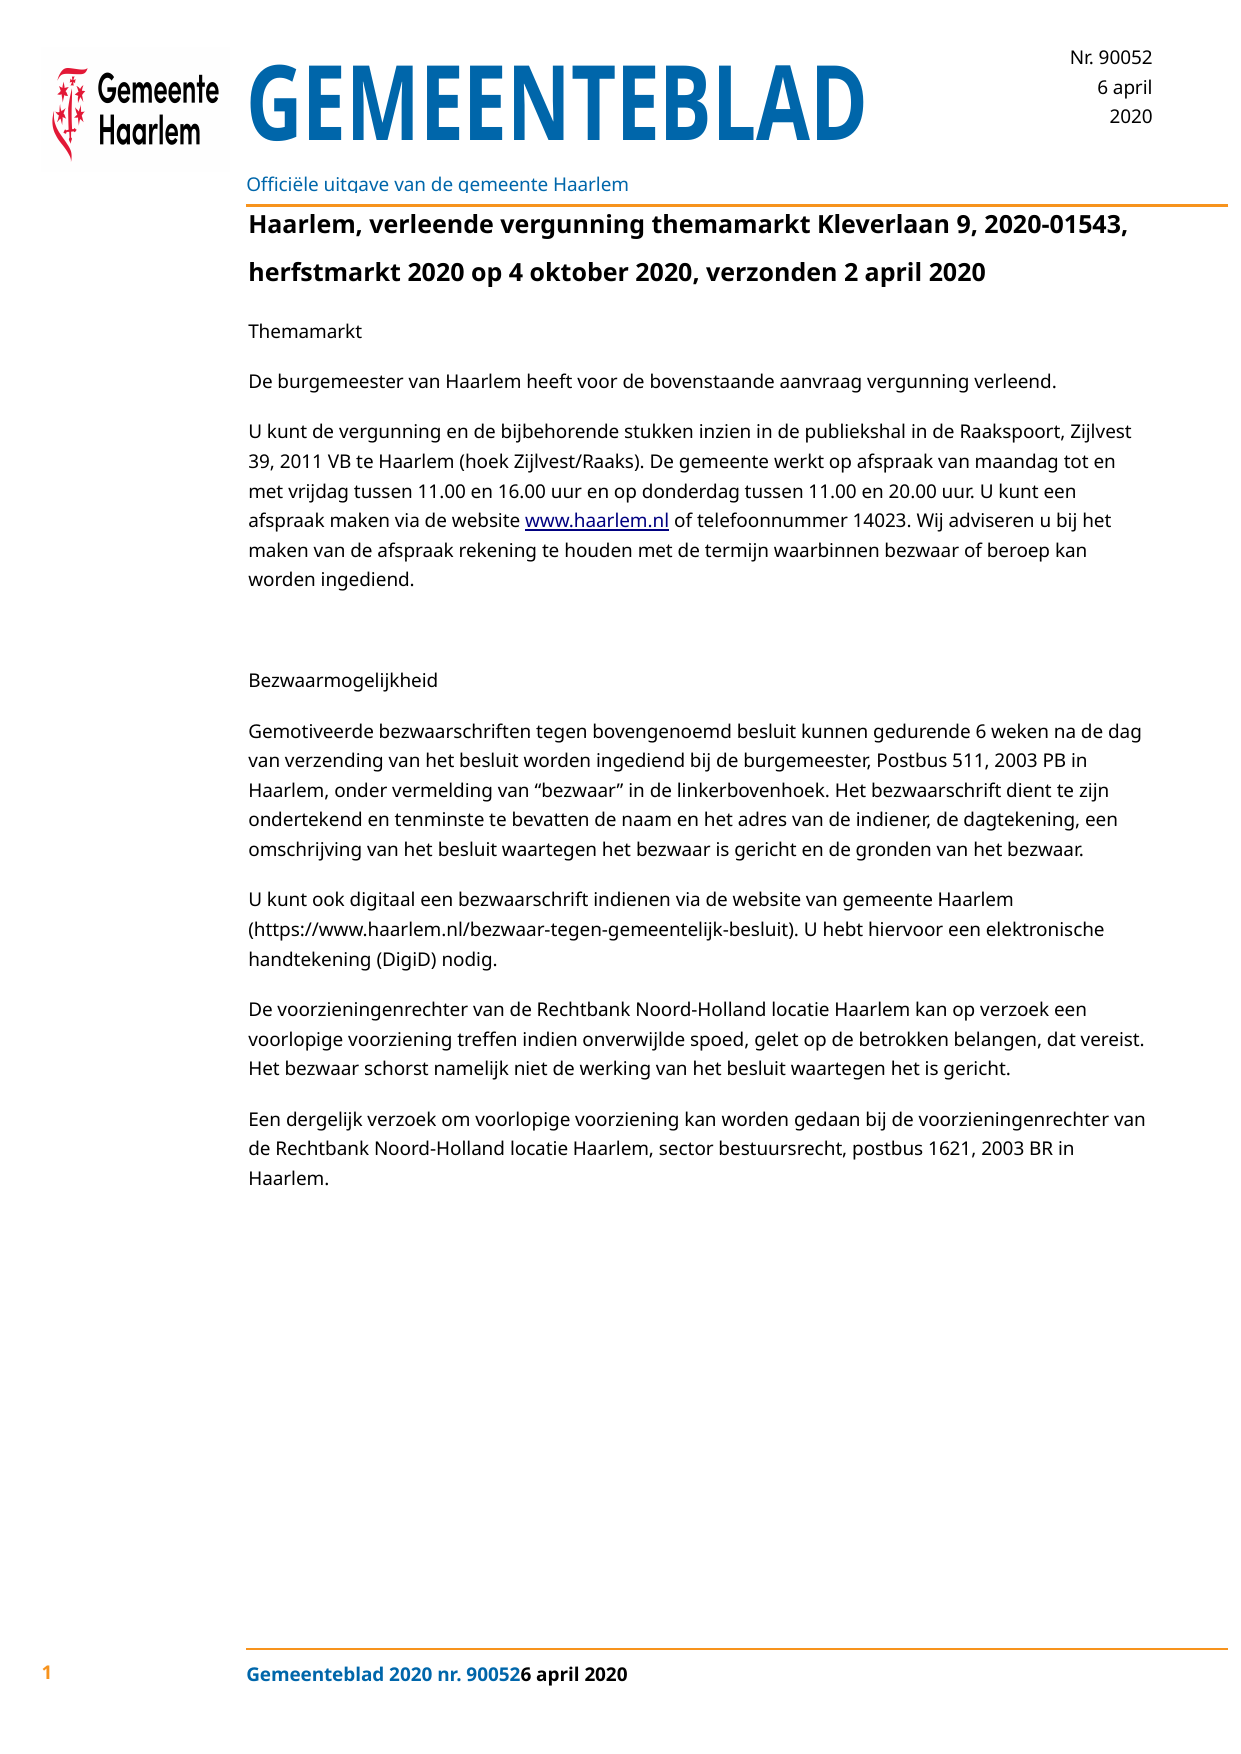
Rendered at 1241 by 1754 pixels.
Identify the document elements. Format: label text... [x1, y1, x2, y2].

text U kunt ook digitaal een bezwaarschrift indienen via de website van gemeente Haarlem (https://www.haarlem.nl/bezwaar-tegen-gemeentelijk-besluit). U hebt hiervoor een elektronische handtekening (DigiD) nodig. [248, 887, 1152, 972]
text Themamarkt [248, 318, 1152, 344]
picture [41, 47, 231, 172]
text Een dergelijk verzoek om voorlopige voorziening kan worden gedaan bij de voorzieningenrechter van de Rechtbank Noord-Holland locatie Haarlem, sector bestuursrecht, postbus 1621, 2003 BR in Haarlem. [248, 1106, 1152, 1191]
text U kunt de vergunning en de bijbehorende stukken inzien in de publiekshal in de Raakspoort, Zijlvest 39, 2011 VB te Haarlem (hoek Zijlvest/Raaks). De gemeente werkt op afspraak van maandag tot en met vrijdag tussen 11.00 en 16.00 uur en op donderdag tussen 11.00 en 20.00 uur. U kunt een afspraak maken via de website www.haarlem.nl of telefoonnummer 14023. Wij adviseren u bij het maken van de afspraak rekening te houden met de termijn waarbinnen bezwaar of beroep kan worden ingediend. [248, 419, 1152, 592]
text Gemotiveerde bezwaarschriften tegen bovengenoemd besluit kunnen gedurende 6 weken na de dag van verzending van het besluit worden ingediend bij de burgemeester, Postbus 511, 2003 PB in Haarlem, onder vermelding van “bezwaar” in de linkerbovenhoek. Het bezwaarschrift dient te zijn ondertekend en tenminste te bevatten de naam en het adres van de indiener, de dagtekening, een omschrijving van het besluit waartegen het bezwaar is gericht en de gronden van het bezwaar. [248, 718, 1152, 862]
text Bezwaarmogelijkheid [248, 667, 1152, 693]
text Haarlem, verleende vergunning themamarkt Kleverlaan 9, 2020-01543, herfstmarkt 2020 op 4 oktober 2020, verzonden 2 april 2020 [248, 207, 1152, 288]
text De voorzieningenrechter van de Rechtbank Noord-Holland locatie Haarlem kan op verzoek een voorlopige voorziening treffen indien onverwijlde spoed, gelet op de betrokken belangen, dat vereist. Het bezwaar schorst namelijk niet de werking van het besluit waartegen het is gericht. [248, 996, 1152, 1081]
text De burgemeester van Haarlem heeft voor de bovenstaande aanvraag vergunning verleend. [248, 368, 1152, 394]
